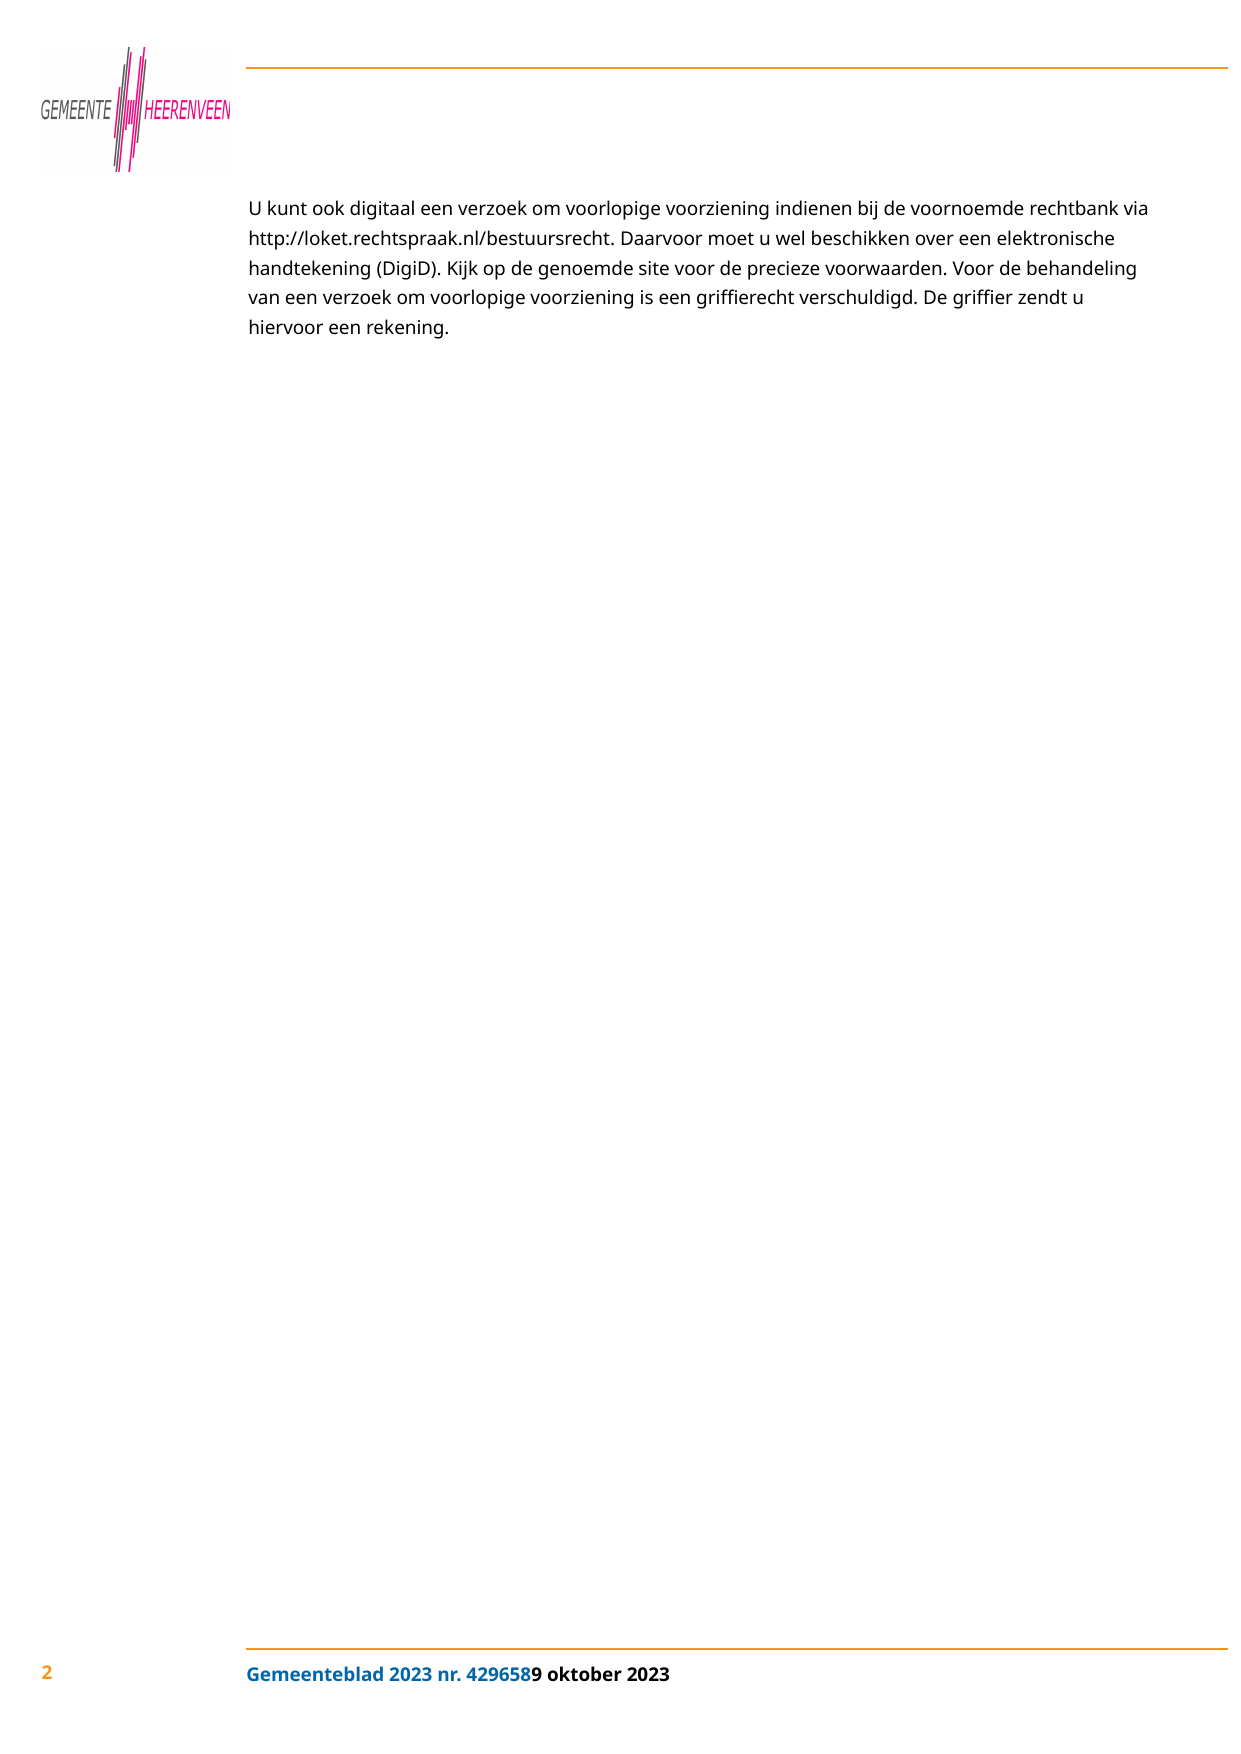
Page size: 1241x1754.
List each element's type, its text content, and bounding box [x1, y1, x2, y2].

text U kunt ook digitaal een verzoek om voorlopige voorziening indienen bij de voornoemde rechtbank via http://loket.rechtspraak.nl/bestuursrecht. Daarvoor moet u wel beschikken over een elektronische handtekening (DigiD). Kijk op de genoemde site voor de precieze voorwaarden. Voor de behandeling van een verzoek om voorlopige voorziening is een griffierecht verschuldigd. De griffier zendt u hiervoor een rekening. [248, 196, 1152, 340]
picture [41, 47, 231, 172]
